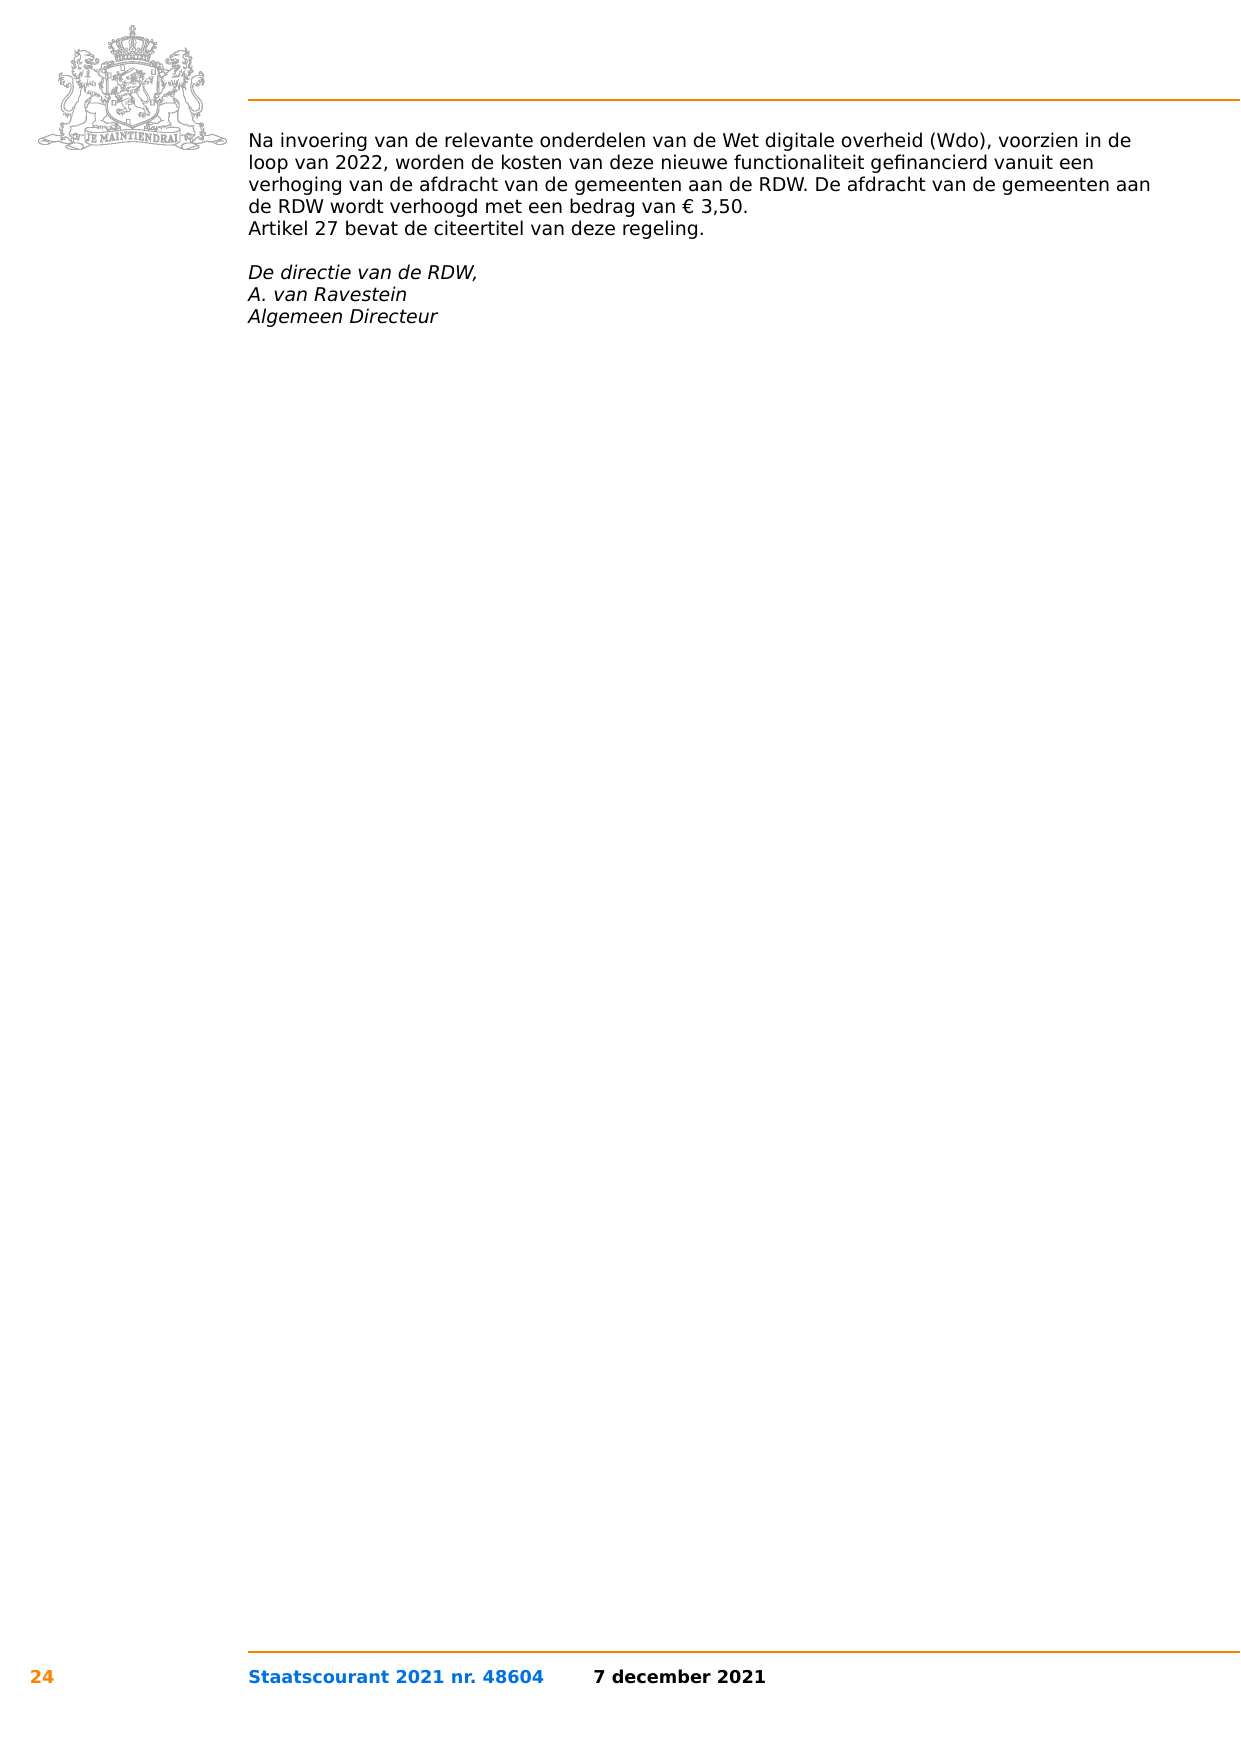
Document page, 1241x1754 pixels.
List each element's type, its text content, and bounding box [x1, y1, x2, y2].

text Artikel 27 bevat de citeertitel van deze regeling. [248, 218, 1163, 240]
text Na invoering van de relevante onderdelen van de Wet digitale overheid (Wdo), voorzien in de loop van 2022, worden de kosten van deze nieuwe functionaliteit gefinancierd vanuit een verhoging van de afdracht van de gemeenten aan de RDW. De afdracht van de gemeenten aan de RDW wordt verhoogd met een bedrag van € 3,50. [248, 130, 1163, 218]
text De directie van de RDW, A. van Ravestein Algemeen Directeur [248, 262, 1163, 328]
picture [38, 25, 227, 150]
